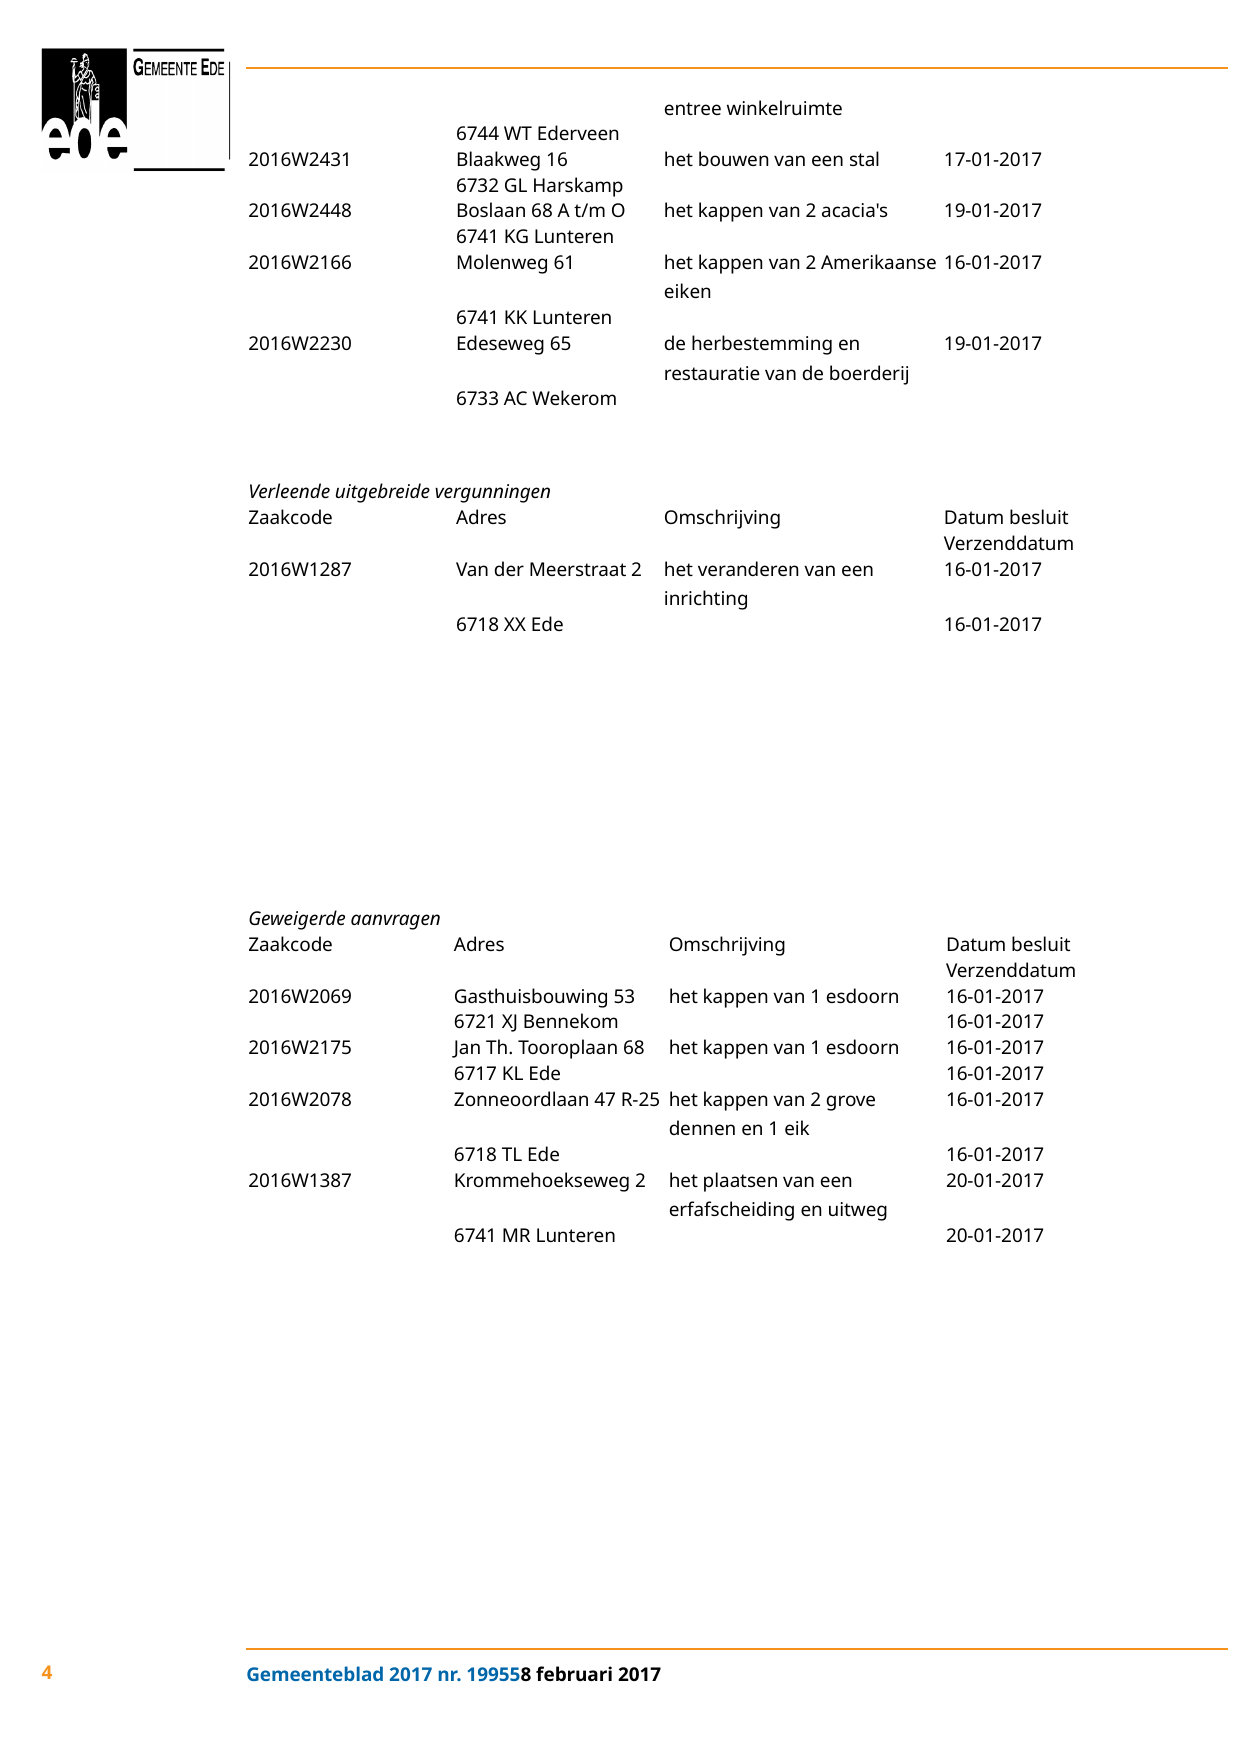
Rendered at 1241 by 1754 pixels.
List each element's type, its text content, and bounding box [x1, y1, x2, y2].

table_cell het kappen van 2 acacia's [664, 198, 944, 223]
table_cell Verzenddatum [946, 957, 1152, 983]
table_cell 17-01-2017 [944, 146, 1152, 172]
table_cell 6741 KK Lunteren [456, 305, 664, 330]
table_cell 2016W2078 [248, 1086, 454, 1141]
table_cell [456, 530, 664, 556]
table_cell 6741 MR Lunteren [454, 1222, 668, 1248]
table_cell [664, 530, 944, 556]
table_cell [664, 305, 944, 330]
table_cell 2016W1287 [248, 556, 456, 611]
table_cell Jan Th. Tooroplaan 68 [454, 1034, 668, 1060]
table_cell 6744 WT Ederveen [456, 121, 664, 146]
table_cell [944, 386, 1152, 411]
table_cell [664, 224, 944, 249]
table_cell [944, 121, 1152, 146]
table_header Datum besluit [944, 504, 1152, 530]
table_cell het bouwen van een stal [664, 146, 944, 172]
table_cell 6717 KL Ede [454, 1060, 668, 1086]
table_cell 16-01-2017 [946, 983, 1152, 1009]
table_cell [454, 957, 668, 983]
table_cell het kappen van 2 Amerikaanse eiken [664, 249, 944, 304]
table_cell Van der Meerstraat 2 [456, 556, 664, 611]
table_cell het veranderen van een inrichting [664, 556, 944, 611]
table_cell 20-01-2017 [946, 1222, 1152, 1248]
table_cell [248, 305, 456, 330]
table_cell [248, 386, 456, 411]
table_cell 6732 GL Harskamp [456, 172, 664, 198]
table_cell [664, 172, 944, 198]
table_cell Zonneoordlaan 47 R-25 [454, 1086, 668, 1141]
table_cell [248, 1060, 454, 1086]
table_cell [669, 1009, 946, 1034]
table_cell [248, 1141, 454, 1167]
table_cell [664, 121, 944, 146]
table_cell [669, 1141, 946, 1167]
table_cell Edeseweg 65 [456, 330, 664, 386]
table_cell 16-01-2017 [946, 1034, 1152, 1060]
table_cell [248, 95, 456, 121]
table_cell 2016W2175 [248, 1034, 454, 1060]
table_header Zaakcode [248, 931, 454, 957]
table_cell het kappen van 1 esdoorn [669, 1034, 946, 1060]
table_cell Gasthuisbouwing 53 [454, 983, 668, 1009]
table_header Omschrijving [669, 931, 946, 957]
table_cell 6733 AC Wekerom [456, 386, 664, 411]
table_cell 2016W2166 [248, 249, 456, 304]
table_cell Verzenddatum [944, 530, 1152, 556]
table_cell 6718 XX Ede [456, 611, 664, 637]
table_cell Krommehoekseweg 2 [454, 1167, 668, 1222]
table_cell 20-01-2017 [946, 1167, 1152, 1222]
table_cell 16-01-2017 [944, 249, 1152, 304]
table_cell [248, 1222, 454, 1248]
table_cell 2016W2069 [248, 983, 454, 1009]
table_cell [944, 172, 1152, 198]
table_cell [248, 957, 454, 983]
table_cell [944, 224, 1152, 249]
table_cell [944, 305, 1152, 330]
table_cell [664, 386, 944, 411]
table_cell [248, 611, 456, 637]
table_header Datum besluit [946, 931, 1152, 957]
table_cell [669, 1222, 946, 1248]
picture [41, 47, 231, 172]
table_cell [248, 1009, 454, 1034]
table_cell [248, 172, 456, 198]
table_cell 19-01-2017 [944, 330, 1152, 386]
table_cell 2016W2431 [248, 146, 456, 172]
table_cell 16-01-2017 [946, 1060, 1152, 1086]
table_cell [456, 95, 664, 121]
table_cell [248, 530, 456, 556]
table_header Adres [454, 931, 668, 957]
table_cell Boslaan 68 A t/m O [456, 198, 664, 223]
table_cell 6741 KG Lunteren [456, 224, 664, 249]
table_cell entree winkelruimte [664, 95, 944, 121]
table_cell [944, 95, 1152, 121]
text Geweigerde aanvragen [248, 906, 1152, 931]
table_cell Blaakweg 16 [456, 146, 664, 172]
table_cell 16-01-2017 [944, 611, 1152, 637]
table_cell 16-01-2017 [944, 556, 1152, 611]
table_cell [669, 957, 946, 983]
table_header Omschrijving [664, 504, 944, 530]
table_cell [669, 1060, 946, 1086]
text Verleende uitgebreide vergunningen [248, 478, 1152, 504]
table_cell 2016W2230 [248, 330, 456, 386]
table_header Adres [456, 504, 664, 530]
table_cell [248, 224, 456, 249]
table_cell het kappen van 1 esdoorn [669, 983, 946, 1009]
table_cell 6721 XJ Bennekom [454, 1009, 668, 1034]
table_cell 16-01-2017 [946, 1141, 1152, 1167]
table_cell 2016W1387 [248, 1167, 454, 1222]
table_cell [664, 611, 944, 637]
table_cell 19-01-2017 [944, 198, 1152, 223]
table_cell 16-01-2017 [946, 1086, 1152, 1141]
table_cell 2016W2448 [248, 198, 456, 223]
table_header Zaakcode [248, 504, 456, 530]
table_cell het plaatsen van een erfafscheiding en uitweg [669, 1167, 946, 1222]
table_cell 6718 TL Ede [454, 1141, 668, 1167]
table_cell Molenweg 61 [456, 249, 664, 304]
table_cell het kappen van 2 grove dennen en 1 eik [669, 1086, 946, 1141]
table_cell [248, 121, 456, 146]
table_cell de herbestemming en restauratie van de boerderij [664, 330, 944, 386]
table_cell 16-01-2017 [946, 1009, 1152, 1034]
